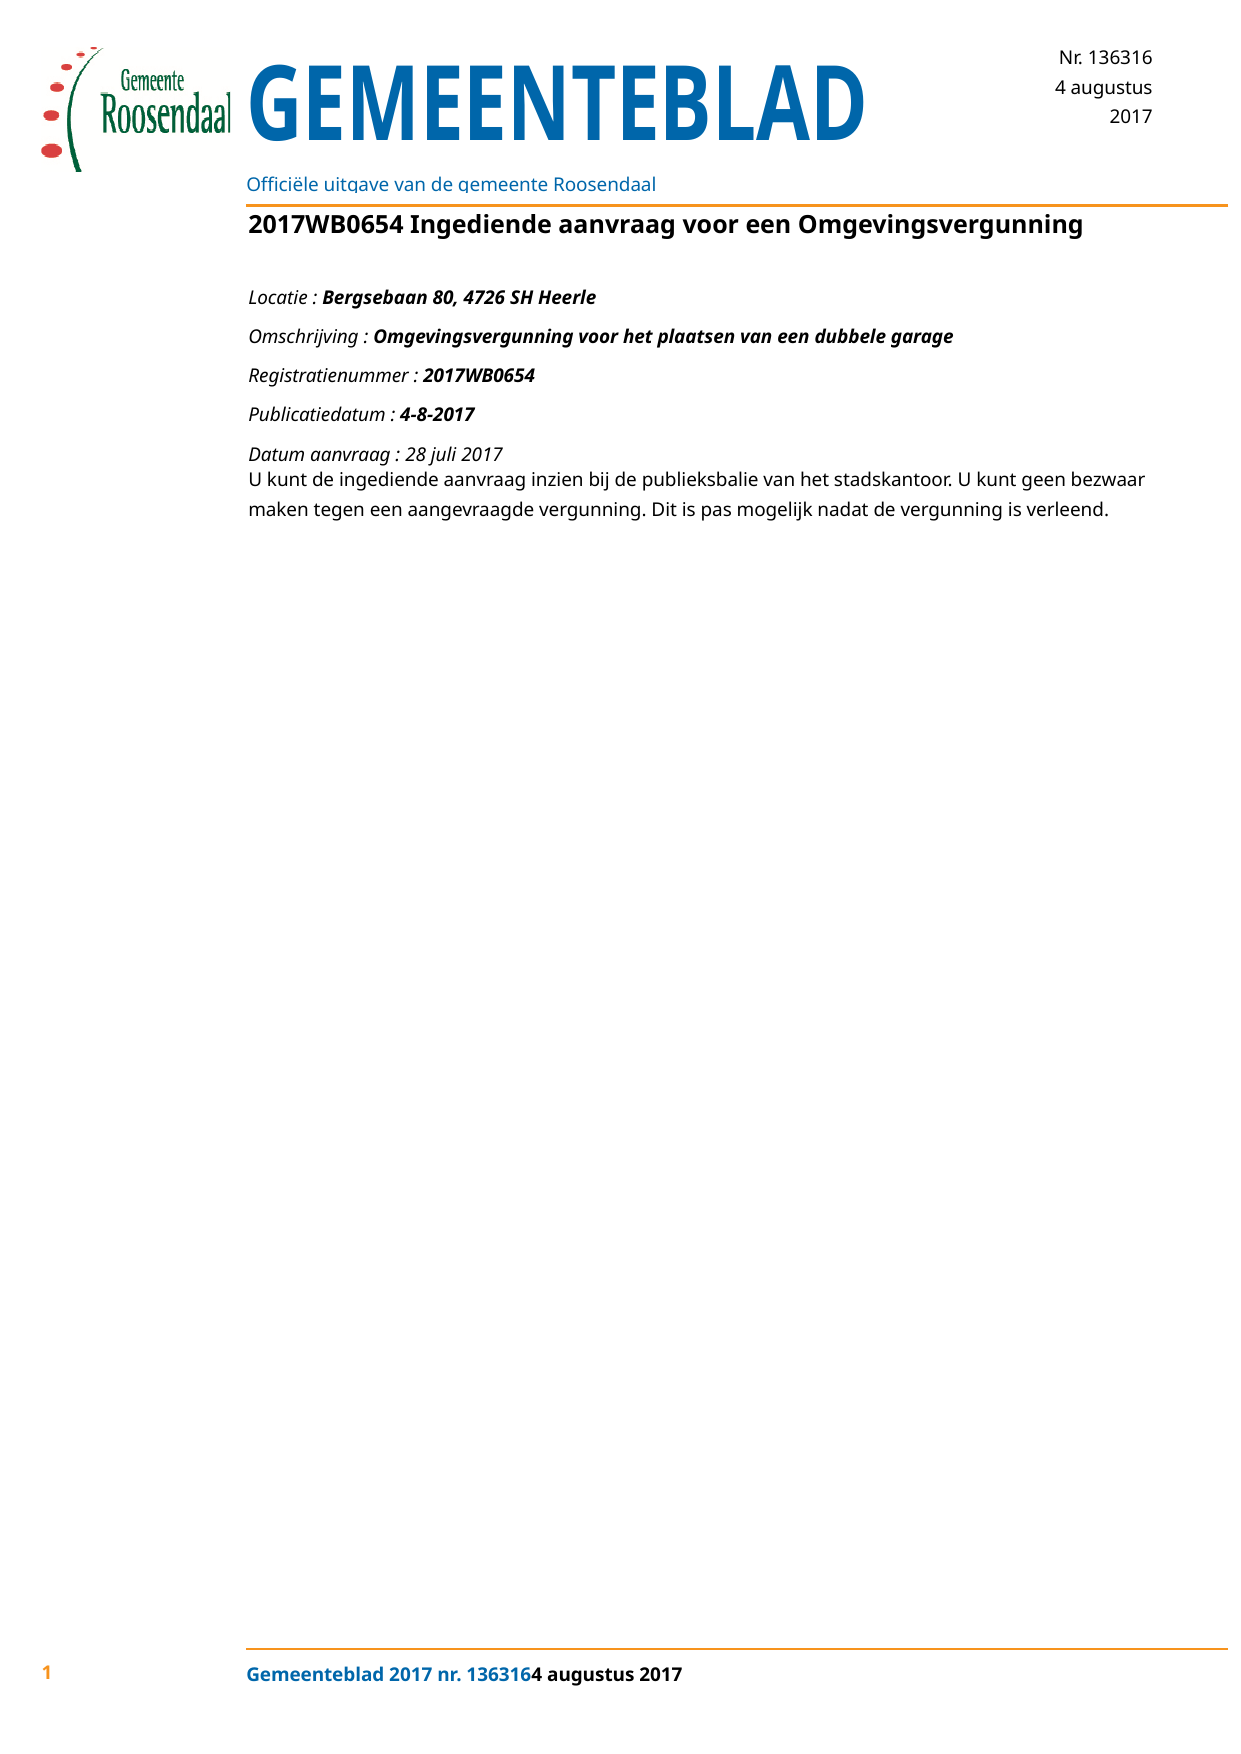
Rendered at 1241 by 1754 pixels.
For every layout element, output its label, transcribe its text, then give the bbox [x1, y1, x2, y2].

text Registratienummer : 2017WB0654 [248, 362, 1152, 388]
text Datum aanvraag : 28 juli 2017 [248, 441, 1152, 467]
text Omschrijving : Omgevingsvergunning voor het plaatsen van een dubbele garage [248, 323, 1152, 349]
text U kunt de ingediende aanvraag inzien bij de publieksbalie van het stadskantoor. U kunt geen bezwaar maken tegen een aangevraagde vergunning. Dit is pas mogelijk nadat de vergunning is verleend. [248, 467, 1152, 522]
text Locatie : Bergsebaan 80, 4726 SH Heerle [248, 284, 1152, 309]
text 2017WB0654 Ingediende aanvraag voor een Omgevingsvergunning [248, 207, 1152, 241]
text Publicatiedatum : 4-8-2017 [248, 402, 1152, 427]
picture [41, 47, 231, 172]
